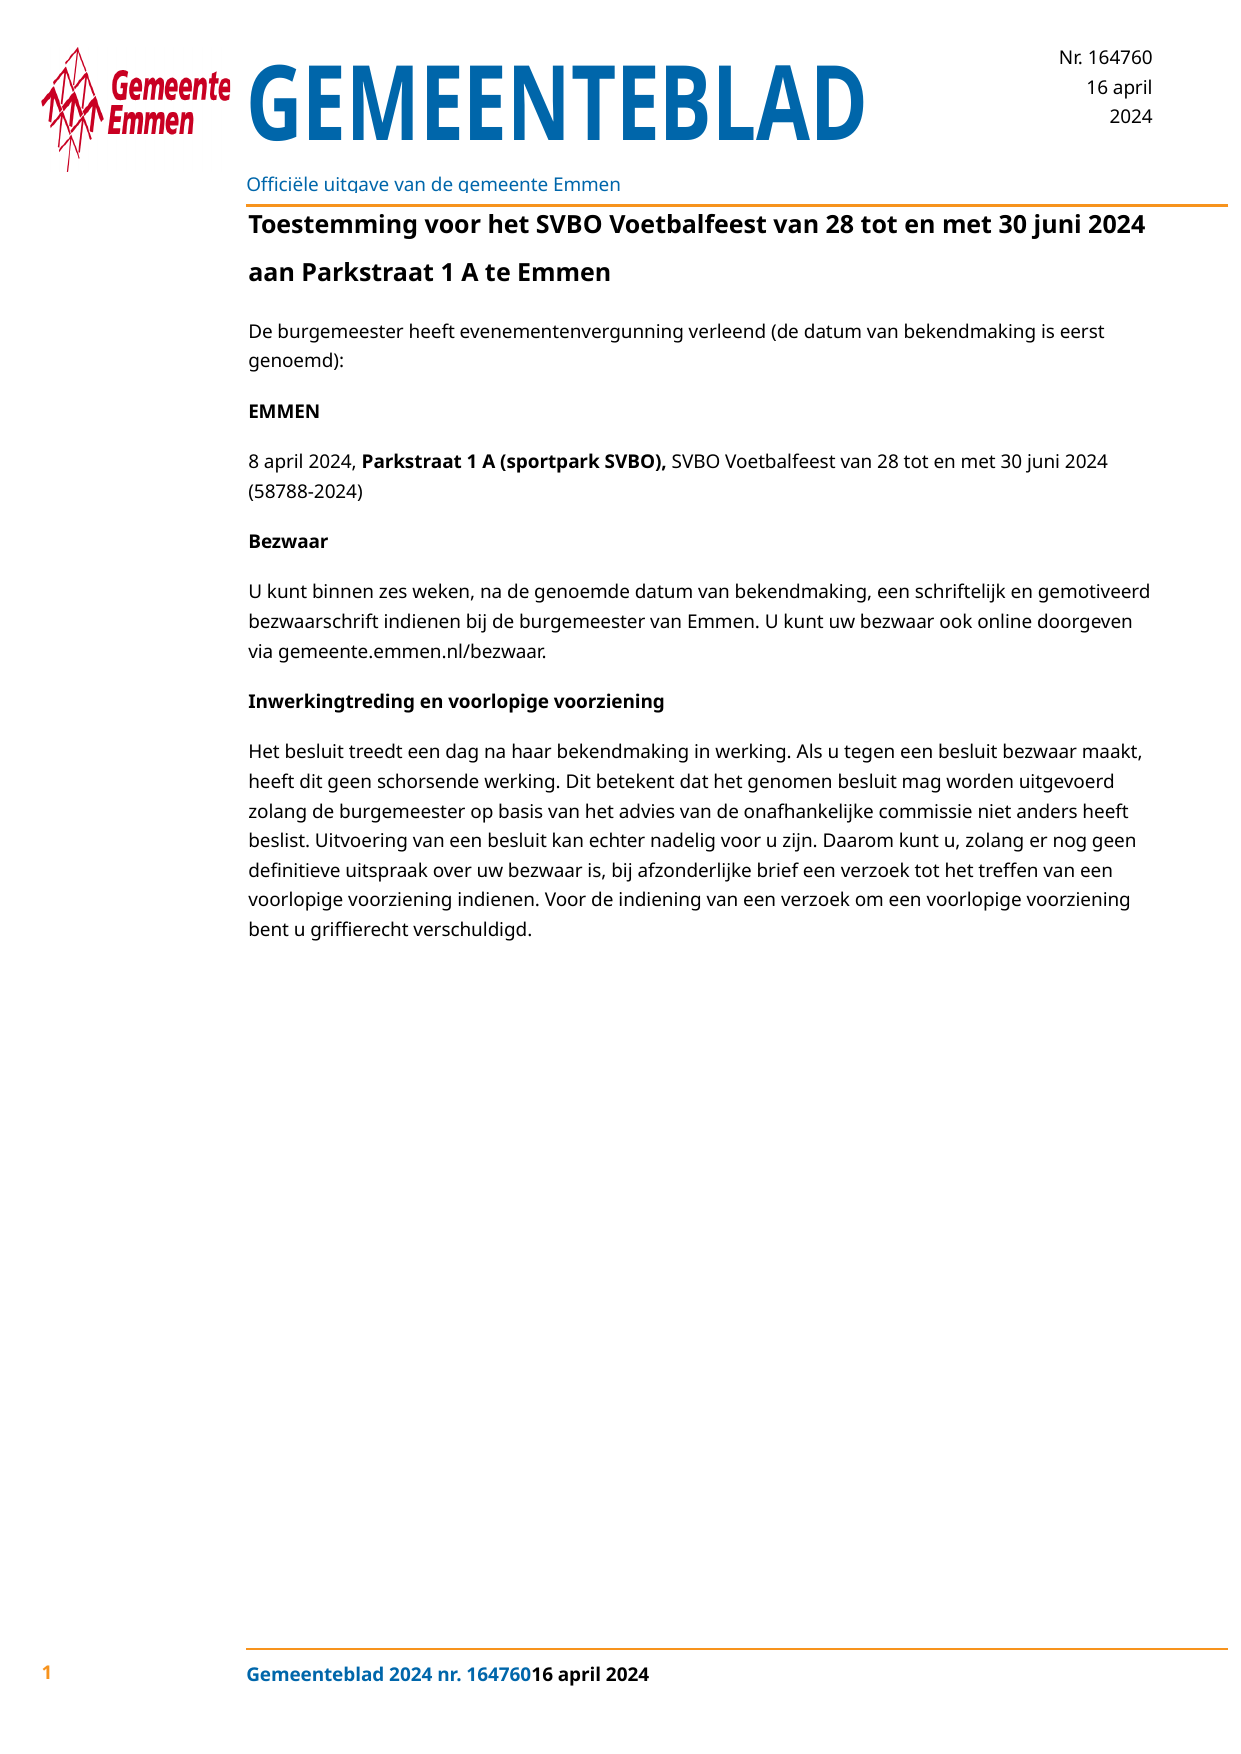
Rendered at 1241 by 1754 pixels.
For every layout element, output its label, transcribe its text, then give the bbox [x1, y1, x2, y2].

text Inwerkingtreding en voorlopige voorziening [248, 688, 1152, 714]
text Toestemming voor het SVBO Voetbalfeest van 28 tot en met 30 juni 2024 aan Parkstraat 1 A te Emmen [248, 207, 1152, 288]
picture [41, 47, 231, 172]
text U kunt binnen zes weken, na de genoemde datum van bekendmaking, een schriftelijk en gemotiveerd bezwaarschrift indienen bij de burgemeester van Emmen. U kunt uw bezwaar ook online doorgeven via gemeente.emmen.nl/bezwaar. [248, 579, 1152, 664]
text Het besluit treedt een dag na haar bekendmaking in werking. Als u tegen een besluit bezwaar maakt, heeft dit geen schorsende werking. Dit betekent dat het genomen besluit mag worden uitgevoerd zolang de burgemeester op basis van het advies van de onafhankelijke commissie niet anders heeft beslist. Uitvoering van een besluit kan echter nadelig voor u zijn. Daarom kunt u, zolang er nog geen definitieve uitspraak over uw bezwaar is, bij afzonderlijke brief een verzoek tot het treffen van een voorlopige voorziening indienen. Voor de indiening van een verzoek om een voorlopige voorziening bent u griffierecht verschuldigd. [248, 739, 1152, 942]
text EMMEN [248, 398, 1152, 424]
text De burgemeester heeft evenementenvergunning verleend (de datum van bekendmaking is eerst genoemd): [248, 318, 1152, 373]
text Bezwaar [248, 528, 1152, 554]
text 8 april 2024, Parkstraat 1 A (sportpark SVBO), SVBO Voetbalfeest van 28 tot en met 30 juni 2024 (58788-2024) [248, 448, 1152, 504]
